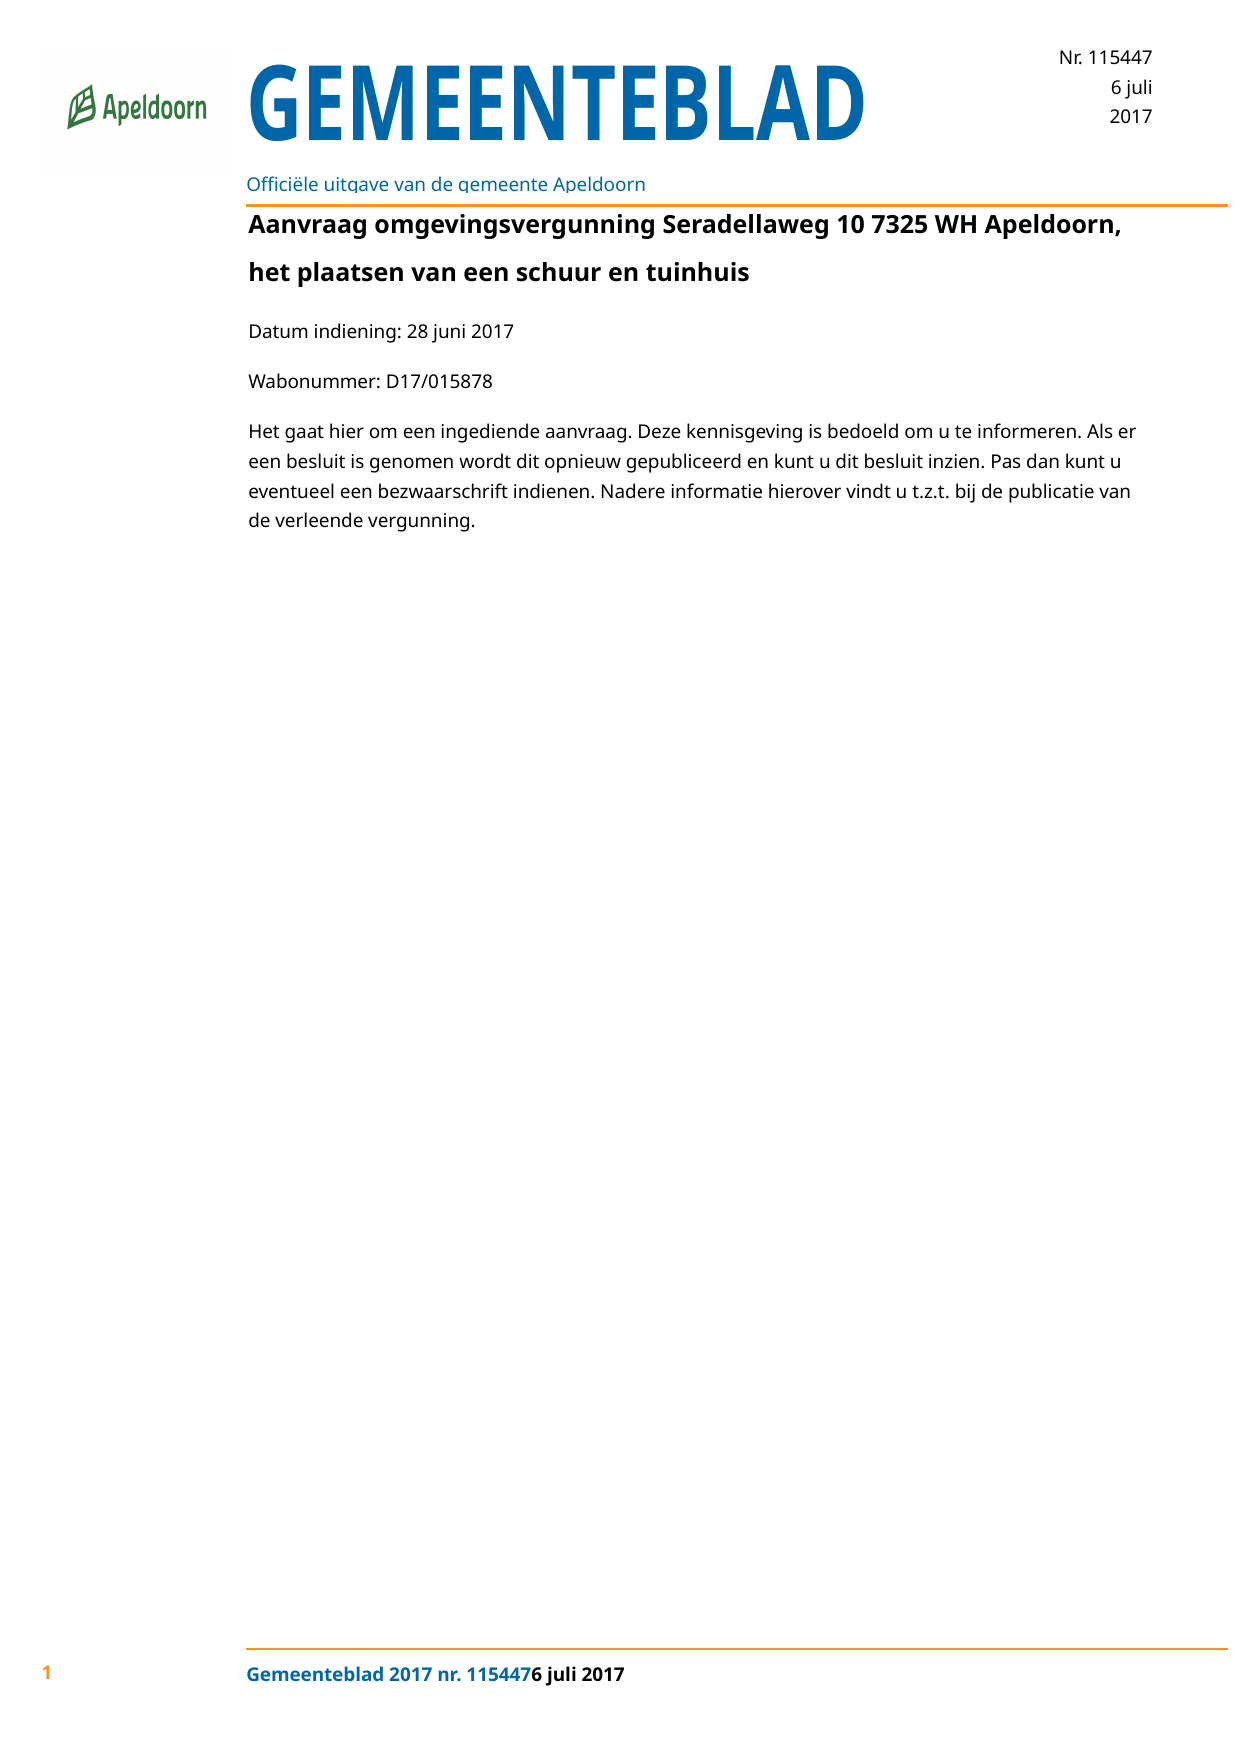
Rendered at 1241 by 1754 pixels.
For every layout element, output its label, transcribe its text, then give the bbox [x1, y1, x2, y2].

text Datum indiening: 28 juni 2017 [248, 318, 1152, 344]
picture [41, 47, 231, 172]
text Wabonummer: D17/015878 [248, 368, 1152, 394]
text Het gaat hier om een ingediende aanvraag. Deze kennisgeving is bedoeld om u te informeren. Als er een besluit is genomen wordt dit opnieuw gepubliceerd en kunt u dit besluit inzien. Pas dan kunt u eventueel een bezwaarschrift indienen. Nadere informatie hierover vindt u t.z.t. bij de publicatie van de verleende vergunning. [248, 419, 1152, 533]
text Aanvraag omgevingsvergunning Seradellaweg 10 7325 WH Apeldoorn, het plaatsen van een schuur en tuinhuis [248, 207, 1152, 288]
